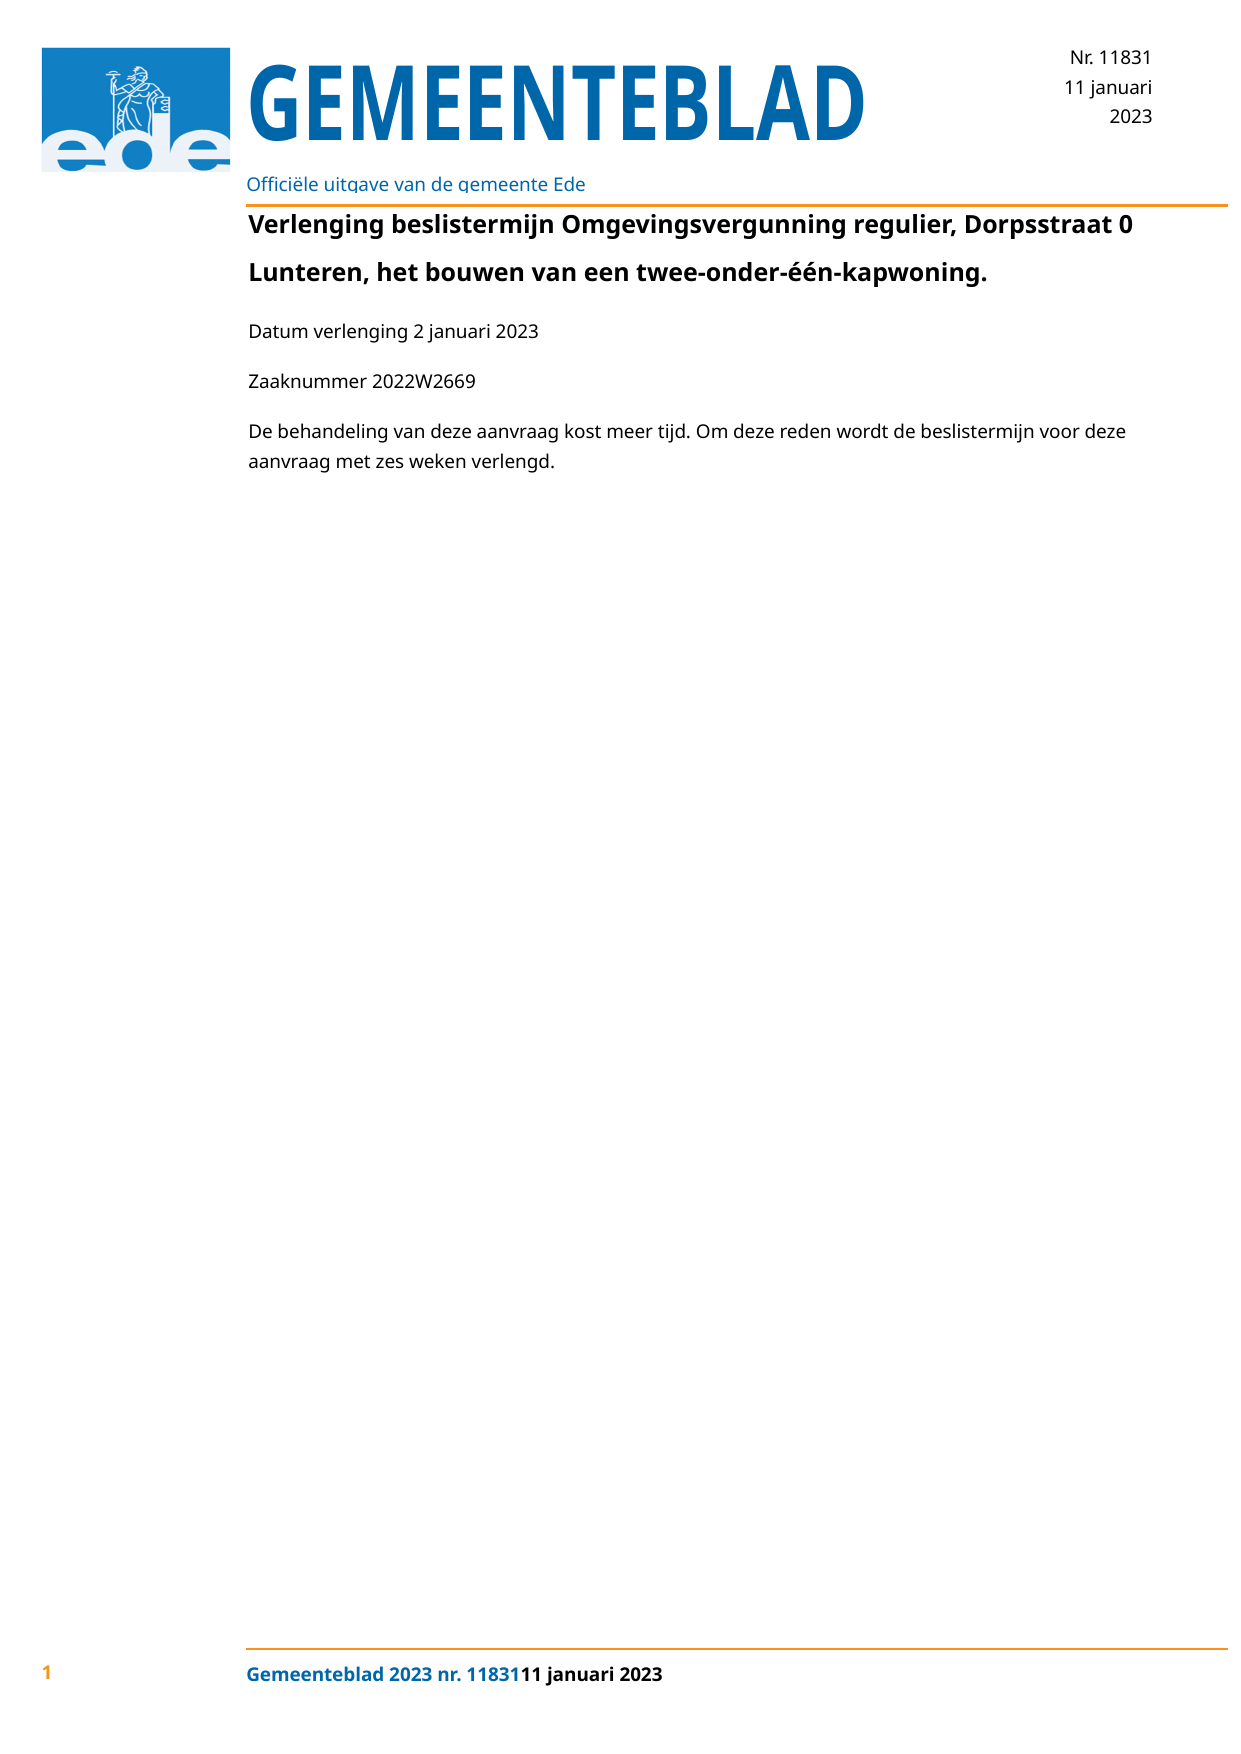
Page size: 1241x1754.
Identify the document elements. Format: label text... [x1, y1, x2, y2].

text Zaaknummer 2022W2669 [248, 368, 1152, 394]
picture [41, 47, 231, 172]
text De behandeling van deze aanvraag kost meer tijd. Om deze reden wordt de beslistermijn voor deze aanvraag met zes weken verlengd. [248, 419, 1152, 474]
text Verlenging beslistermijn Omgevingsvergunning regulier, Dorpsstraat 0 Lunteren, het bouwen van een twee-onder-één-kapwoning. [248, 207, 1152, 288]
text Datum verlenging 2 januari 2023 [248, 318, 1152, 344]
